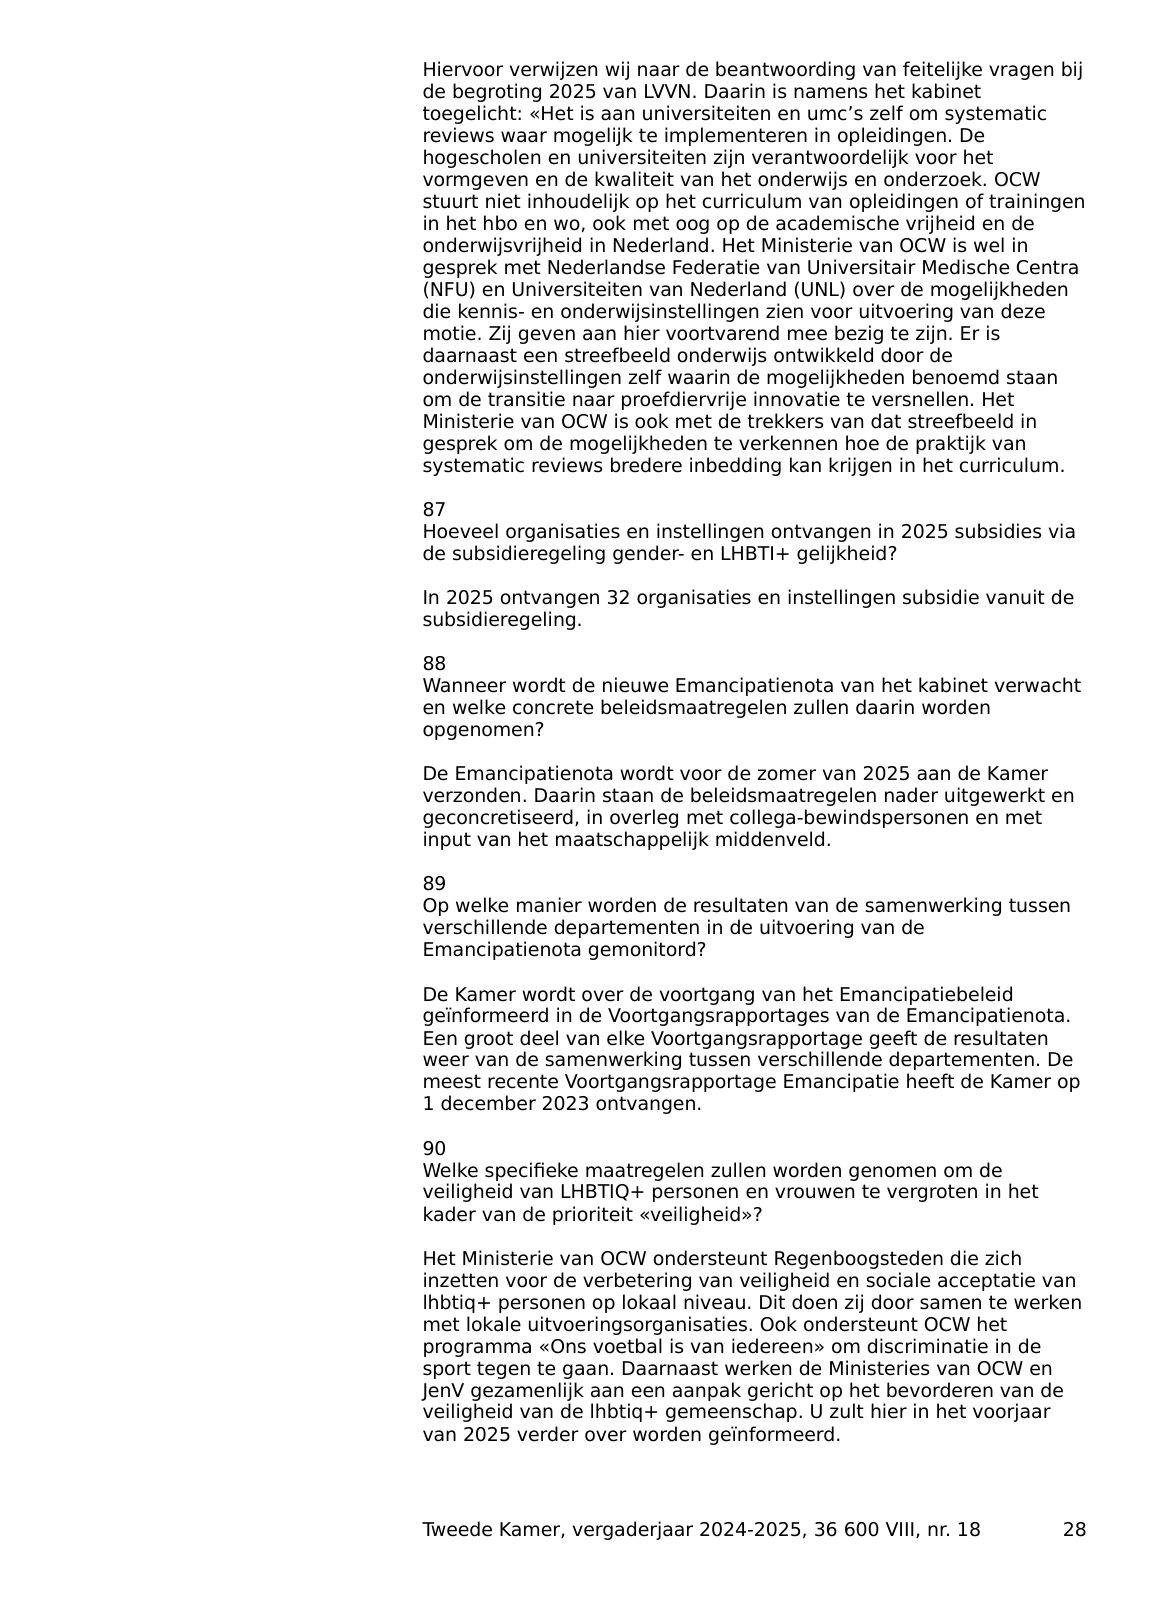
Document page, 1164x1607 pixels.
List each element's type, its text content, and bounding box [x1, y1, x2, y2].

text De Emancipatienota wordt voor de zomer van 2025 aan de Kamer verzonden. Daarin staan de beleidsmaatregelen nader uitgewerkt en geconcretiseerd, in overleg met collega-bewindspersonen en met input van het maatschappelijk middenveld. [422, 763, 1087, 851]
text 87 [422, 499, 1087, 521]
text Welke specifieke maatregelen zullen worden genomen om de veiligheid van LHBTIQ+ personen en vrouwen te vergroten in het kader van de prioriteit «veiligheid»? [422, 1159, 1087, 1225]
text De Kamer wordt over de voortgang van het Emancipatiebeleid geïnformeerd in de Voortgangsrapportages van de Emancipatienota. Een groot deel van elke Voortgangsrapportage geeft de resultaten weer van de samenwerking tussen verschillende departementen. De meest recente Voortgangsrapportage Emancipatie heeft de Kamer op 1 december 2023 ontvangen. [422, 983, 1087, 1115]
text 90 [422, 1137, 1087, 1159]
text Hiervoor verwijzen wij naar de beantwoording van feitelijke vragen bij de begroting 2025 van LVVN. Daarin is namens het kabinet toegelicht: «Het is aan universiteiten en umc’s zelf om systematic reviews waar mogelijk te implementeren in opleidingen. De hogescholen en universiteiten zijn verantwoordelijk voor het vormgeven en de kwaliteit van het onderwijs en onderzoek. OCW stuurt niet inhoudelijk op het curriculum van opleidingen of trainingen in het hbo en wo, ook met oog op de academische vrijheid en de onderwijsvrijheid in Nederland. Het Ministerie van OCW is wel in gesprek met Nederlandse Federatie van Universitair Medische Centra (NFU) en Universiteiten van Nederland (UNL) over de mogelijkheden die kennis- en onderwijsinstellingen zien voor uitvoering van deze motie. Zij geven aan hier voortvarend mee bezig te zijn. Er is daarnaast een streefbeeld onderwijs ontwikkeld door de onderwijsinstellingen zelf waarin de mogelijkheden benoemd staan om de transitie naar proefdiervrije innovatie te versnellen. Het Ministerie van OCW is ook met de trekkers van dat streefbeeld in gesprek om de mogelijkheden te verkennen hoe de praktijk van systematic reviews bredere inbedding kan krijgen in het curriculum. [422, 59, 1087, 477]
text Op welke manier worden de resultaten van de samenwerking tussen verschillende departementen in de uitvoering van de Emancipatienota gemonitord? [422, 895, 1087, 961]
text In 2025 ontvangen 32 organisaties en instellingen subsidie vanuit de subsidieregeling. [422, 587, 1087, 631]
text 88 [422, 653, 1087, 675]
text 89 [422, 873, 1087, 895]
text Wanneer wordt de nieuwe Emancipatienota van het kabinet verwacht en welke concrete beleidsmaatregelen zullen daarin worden opgenomen? [422, 675, 1087, 741]
text Het Ministerie van OCW ondersteunt Regenboogsteden die zich inzetten voor de verbetering van veiligheid en sociale acceptatie van lhbtiq+ personen op lokaal niveau. Dit doen zij door samen te werken met lokale uitvoeringsorganisaties. Ook ondersteunt OCW het programma «Ons voetbal is van iedereen» om discriminatie in de sport tegen te gaan. Daarnaast werken de Ministeries van OCW en JenV gezamenlijk aan een aanpak gericht op het bevorderen van de veiligheid van de lhbtiq+ gemeenschap. U zult hier in het voorjaar van 2025 verder over worden geïnformeerd. [422, 1248, 1087, 1445]
text Hoeveel organisaties en instellingen ontvangen in 2025 subsidies via de subsidieregeling gender- en LHBTI+ gelijkheid? [422, 521, 1087, 565]
